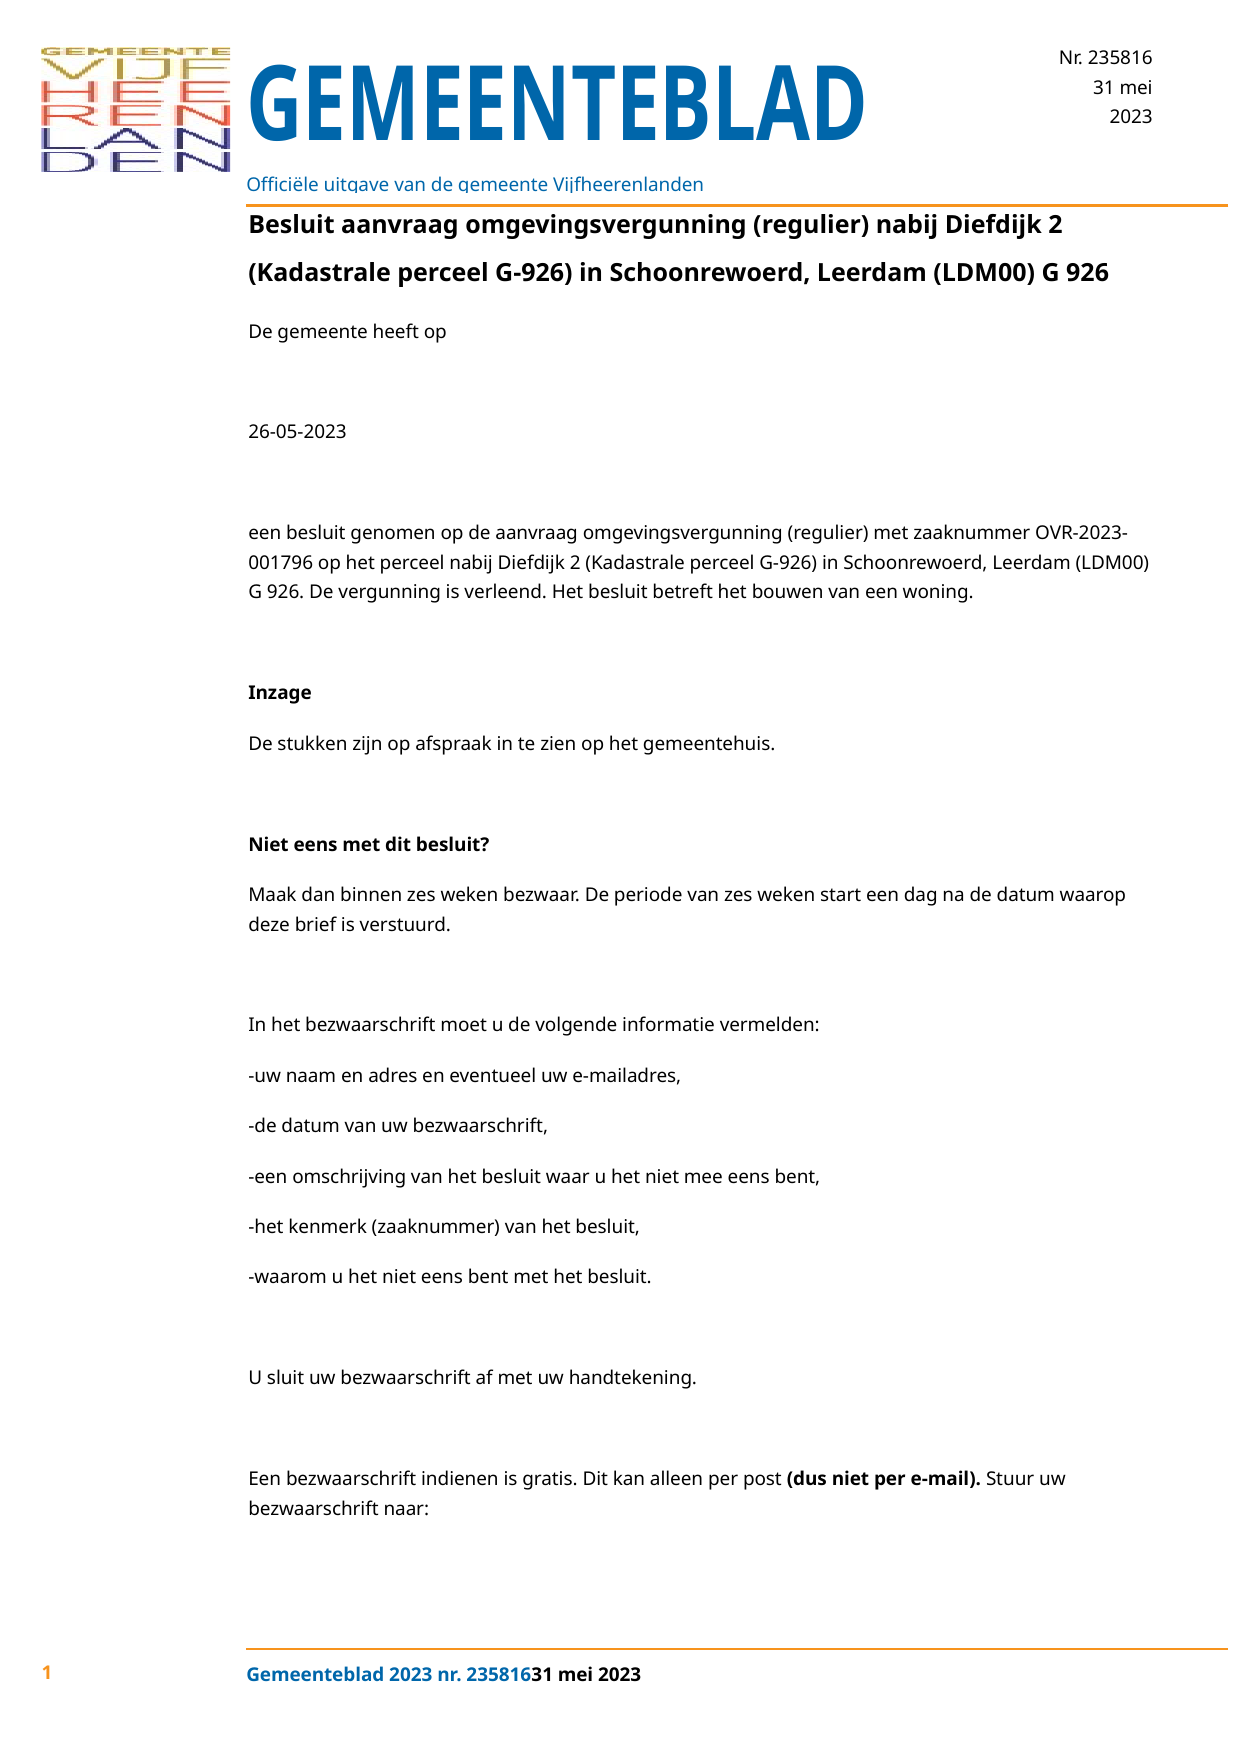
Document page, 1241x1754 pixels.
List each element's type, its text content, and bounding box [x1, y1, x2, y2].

text Maak dan binnen zes weken bezwaar. De periode van zes weken start een dag na de datum waarop deze brief is verstuurd. [248, 881, 1152, 937]
text -de datum van uw bezwaarschrift, [248, 1112, 1152, 1138]
text De stukken zijn op afspraak in te zien op het gemeentehuis. [248, 730, 1152, 756]
text -het kenmerk (zaaknummer) van het besluit, [248, 1213, 1152, 1239]
text Besluit aanvraag omgevingsvergunning (regulier) nabij Diefdijk 2 (Kadastrale perceel G-926) in Schoonrewoerd, Leerdam (LDM00) G 926 [248, 207, 1152, 288]
text Inzage [248, 679, 1152, 705]
text -waarom u het niet eens bent met het besluit. [248, 1264, 1152, 1289]
text 26-05-2023 [248, 419, 1152, 444]
text -uw naam en adres en eventueel uw e-mailadres, [248, 1062, 1152, 1088]
picture [41, 47, 231, 172]
text Niet eens met dit besluit? [248, 831, 1152, 857]
text -een omschrijving van het besluit waar u het niet mee eens bent, [248, 1163, 1152, 1189]
text een besluit genomen op de aanvraag omgevingsvergunning (regulier) met zaaknummer OVR-2023-001796 op het perceel nabij Diefdijk 2 (Kadastrale perceel G-926) in Schoonrewoerd, Leerdam (LDM00) G 926. De vergunning is verleend. Het besluit betreft het bouwen van een woning. [248, 519, 1152, 604]
text U sluit uw bezwaarschrift af met uw handtekening. [248, 1364, 1152, 1390]
text De gemeente heeft op [248, 318, 1152, 344]
text In het bezwaarschrift moet u de volgende informatie vermelden: [248, 1012, 1152, 1037]
text Een bezwaarschrift indienen is gratis. Dit kan alleen per post (dus niet per e-mail). Stuur uw bezwaarschrift naar: [248, 1465, 1152, 1521]
